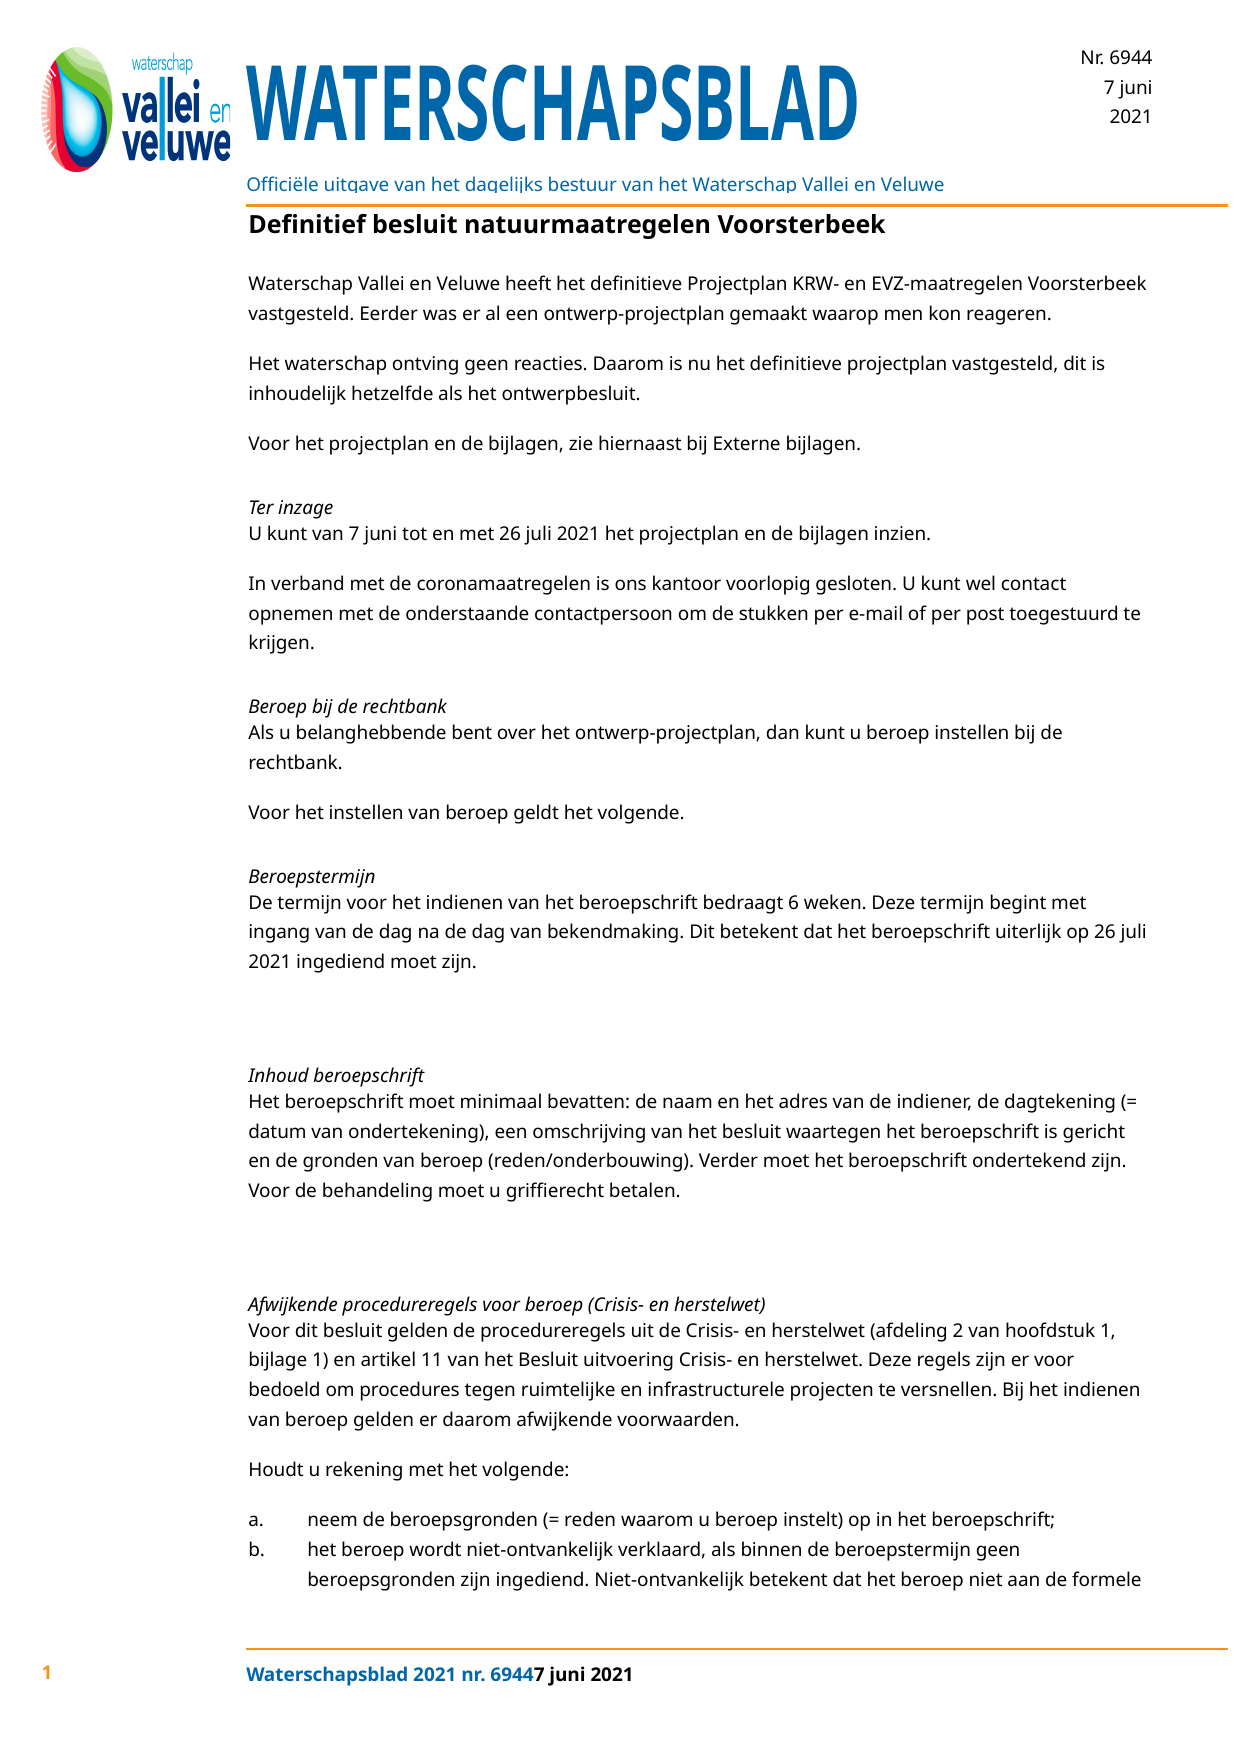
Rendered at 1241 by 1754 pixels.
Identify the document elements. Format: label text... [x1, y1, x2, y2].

text Voor dit besluit gelden de procedureregels uit de Crisis- en herstelwet (afdeling 2 van hoofdstuk 1, bijlage 1) en artikel 11 van het Besluit uitvoering Crisis- en herstelwet. Deze regels zijn er voor bedoeld om procedures tegen ruimtelijke en infrastructurele projecten te versnellen. Bij het indienen van beroep gelden er daarom afwijkende voorwaarden. [248, 1317, 1152, 1432]
text Beroepstermijn [248, 863, 1152, 889]
text Waterschap Vallei en Veluwe heeft het definitieve Projectplan KRW- en EVZ-maatregelen Voorsterbeek vastgesteld. Eerder was er al een ontwerp-projectplan gemaakt waarop men kon reageren. [248, 270, 1152, 326]
text Houdt u rekening met het volgende: [248, 1456, 1152, 1482]
text Afwijkende procedureregels voor beroep (Crisis- en herstelwet) [248, 1291, 1152, 1317]
text In verband met de coronamaatregelen is ons kantoor voorlopig gesloten. U kunt wel contact opnemen met de onderstaande contactpersoon om de stukken per e-mail of per post toegestuurd te krijgen. [248, 570, 1152, 655]
text Beroep bij de rechtbank [248, 693, 1152, 719]
text Voor het projectplan en de bijlagen, zie hiernaast bij Externe bijlagen. [248, 430, 1152, 456]
text U kunt van 7 juni tot en met 26 juli 2021 het projectplan en de bijlagen inzien. [248, 520, 1152, 546]
text Het waterschap ontving geen reacties. Daarom is nu het definitieve projectplan vastgesteld, dit is inhoudelijk hetzelfde als het ontwerpbesluit. [248, 350, 1152, 406]
list het beroep wordt niet-ontvankelijk verklaard, als binnen de beroepstermijn geen beroepsgronden zijn ingediend. Niet-ontvankelijk betekent dat het beroep niet aan de formele [248, 1536, 1152, 1592]
text Definitief besluit natuurmaatregelen Voorsterbeek [248, 207, 1152, 241]
text Ter inzage [248, 494, 1152, 520]
text Het beroepschrift moet minimaal bevatten: de naam en het adres van de indiener, de dagtekening (= datum van ondertekening), een omschrijving van het besluit waartegen het beroepschrift is gericht en de gronden van beroep (reden/onderbouwing). Verder moet het beroepschrift ondertekend zijn. Voor de behandeling moet u griffierecht betalen. [248, 1088, 1152, 1203]
picture [41, 47, 231, 172]
text Voor het instellen van beroep geldt het volgende. [248, 799, 1152, 825]
text Als u belanghebbende bent over het ontwerp-projectplan, dan kunt u beroep instellen bij de rechtbank. [248, 719, 1152, 774]
text De termijn voor het indienen van het beroepschrift bedraagt 6 weken. Deze termijn begint met ingang van de dag na de dag van bekendmaking. Dit betekent dat het beroepschrift uiterlijk op 26 juli 2021 ingediend moet zijn. [248, 889, 1152, 974]
text Inhoud beroepschrift [248, 1062, 1152, 1088]
list neem de beroepsgronden (= reden waarom u beroep instelt) op in het beroepschrift; [248, 1507, 1152, 1532]
